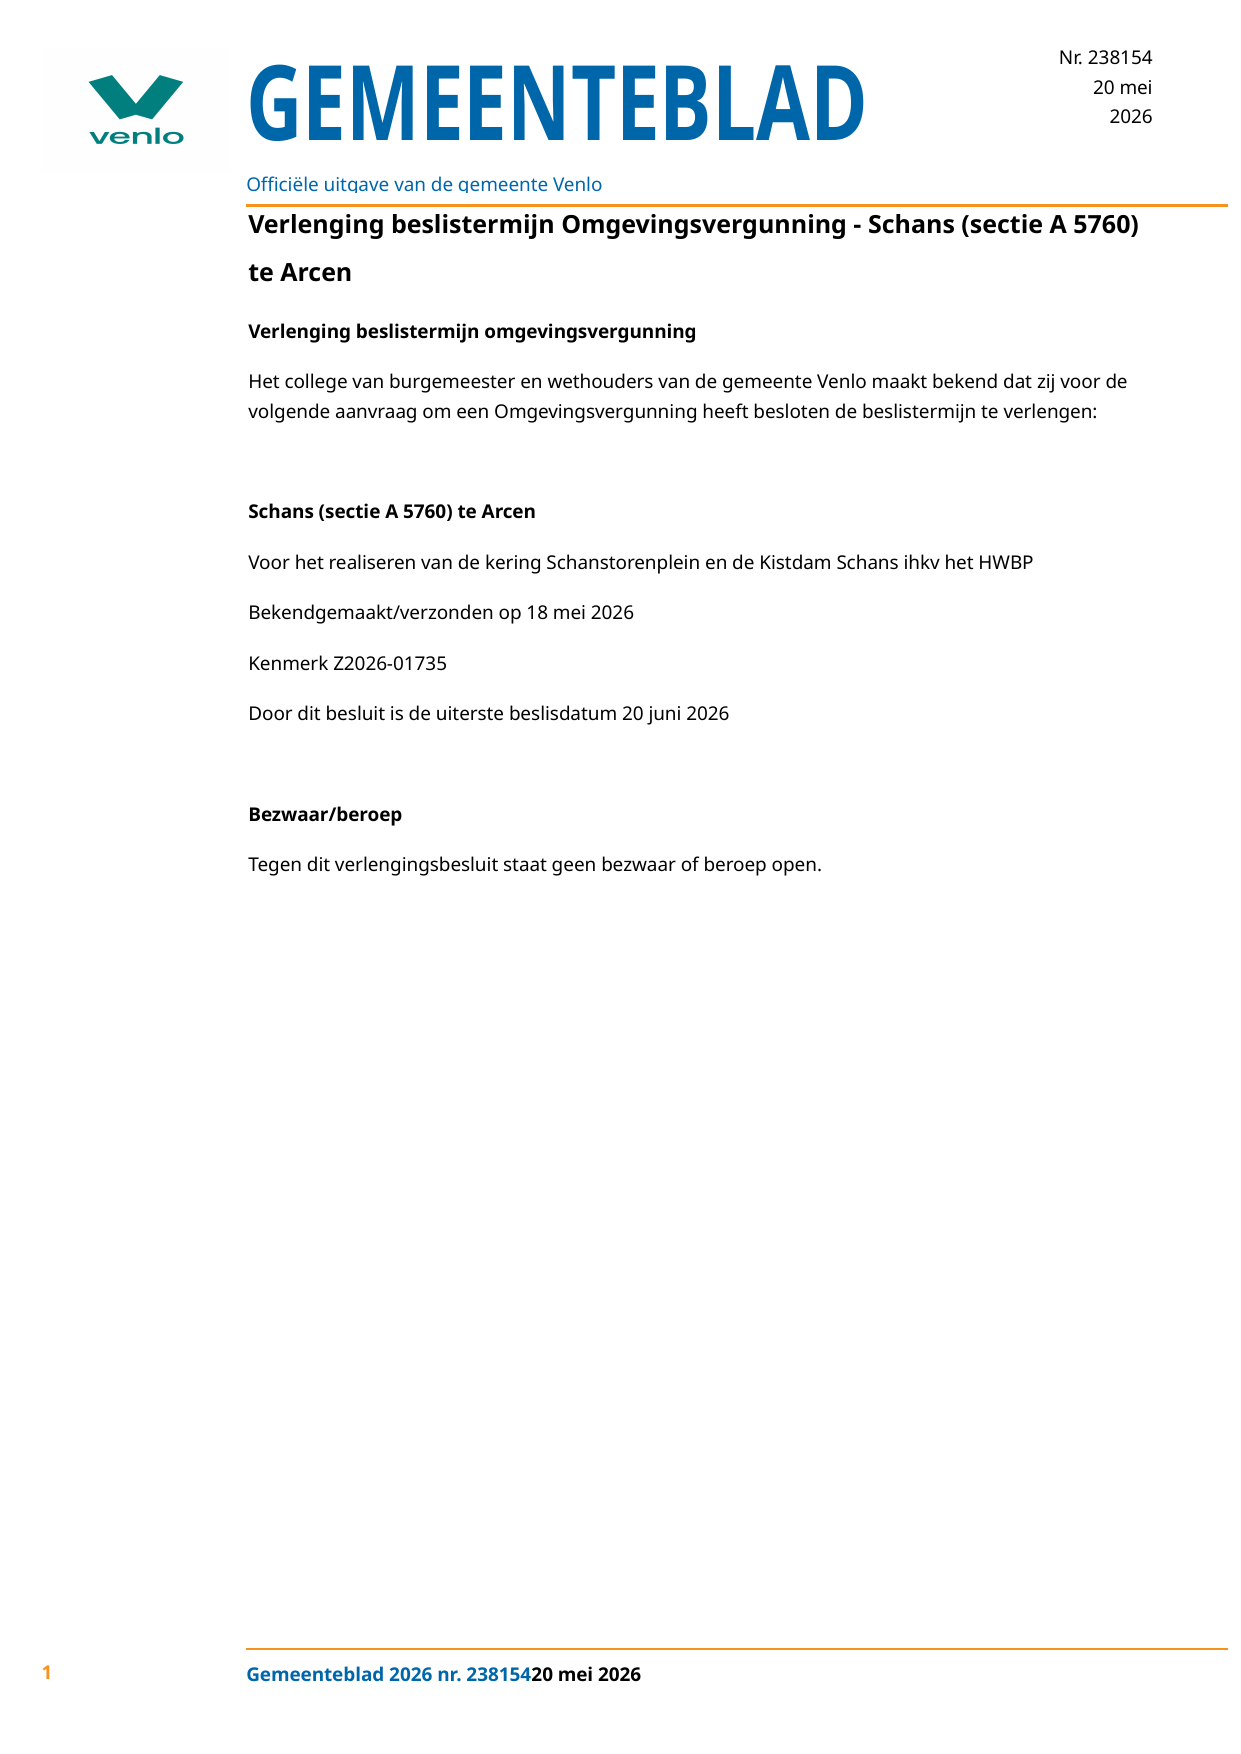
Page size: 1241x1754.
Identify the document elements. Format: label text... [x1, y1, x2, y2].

text Kenmerk Z2026-01735 [248, 650, 1152, 676]
text Bezwaar/beroep [248, 801, 1152, 827]
picture [41, 47, 231, 172]
text Verlenging beslistermijn Omgevingsvergunning - Schans (sectie A 5760) te Arcen [248, 207, 1152, 288]
text Schans (sectie A 5760) te Arcen [248, 499, 1152, 524]
text Door dit besluit is de uiterste beslisdatum 20 juni 2026 [248, 700, 1152, 726]
text Voor het realiseren van de kering Schanstorenplein en de Kistdam Schans ihkv het HWBP [248, 549, 1152, 575]
text Verlenging beslistermijn omgevingsvergunning [248, 318, 1152, 344]
text Het college van burgemeester en wethouders van de gemeente Venlo maakt bekend dat zij voor de volgende aanvraag om een Omgevingsvergunning heeft besloten de beslistermijn te verlengen: [248, 368, 1152, 424]
text Tegen dit verlengingsbesluit staat geen bezwaar of beroep open. [248, 852, 1152, 877]
text Bekendgemaakt/verzonden op 18 mei 2026 [248, 599, 1152, 625]
